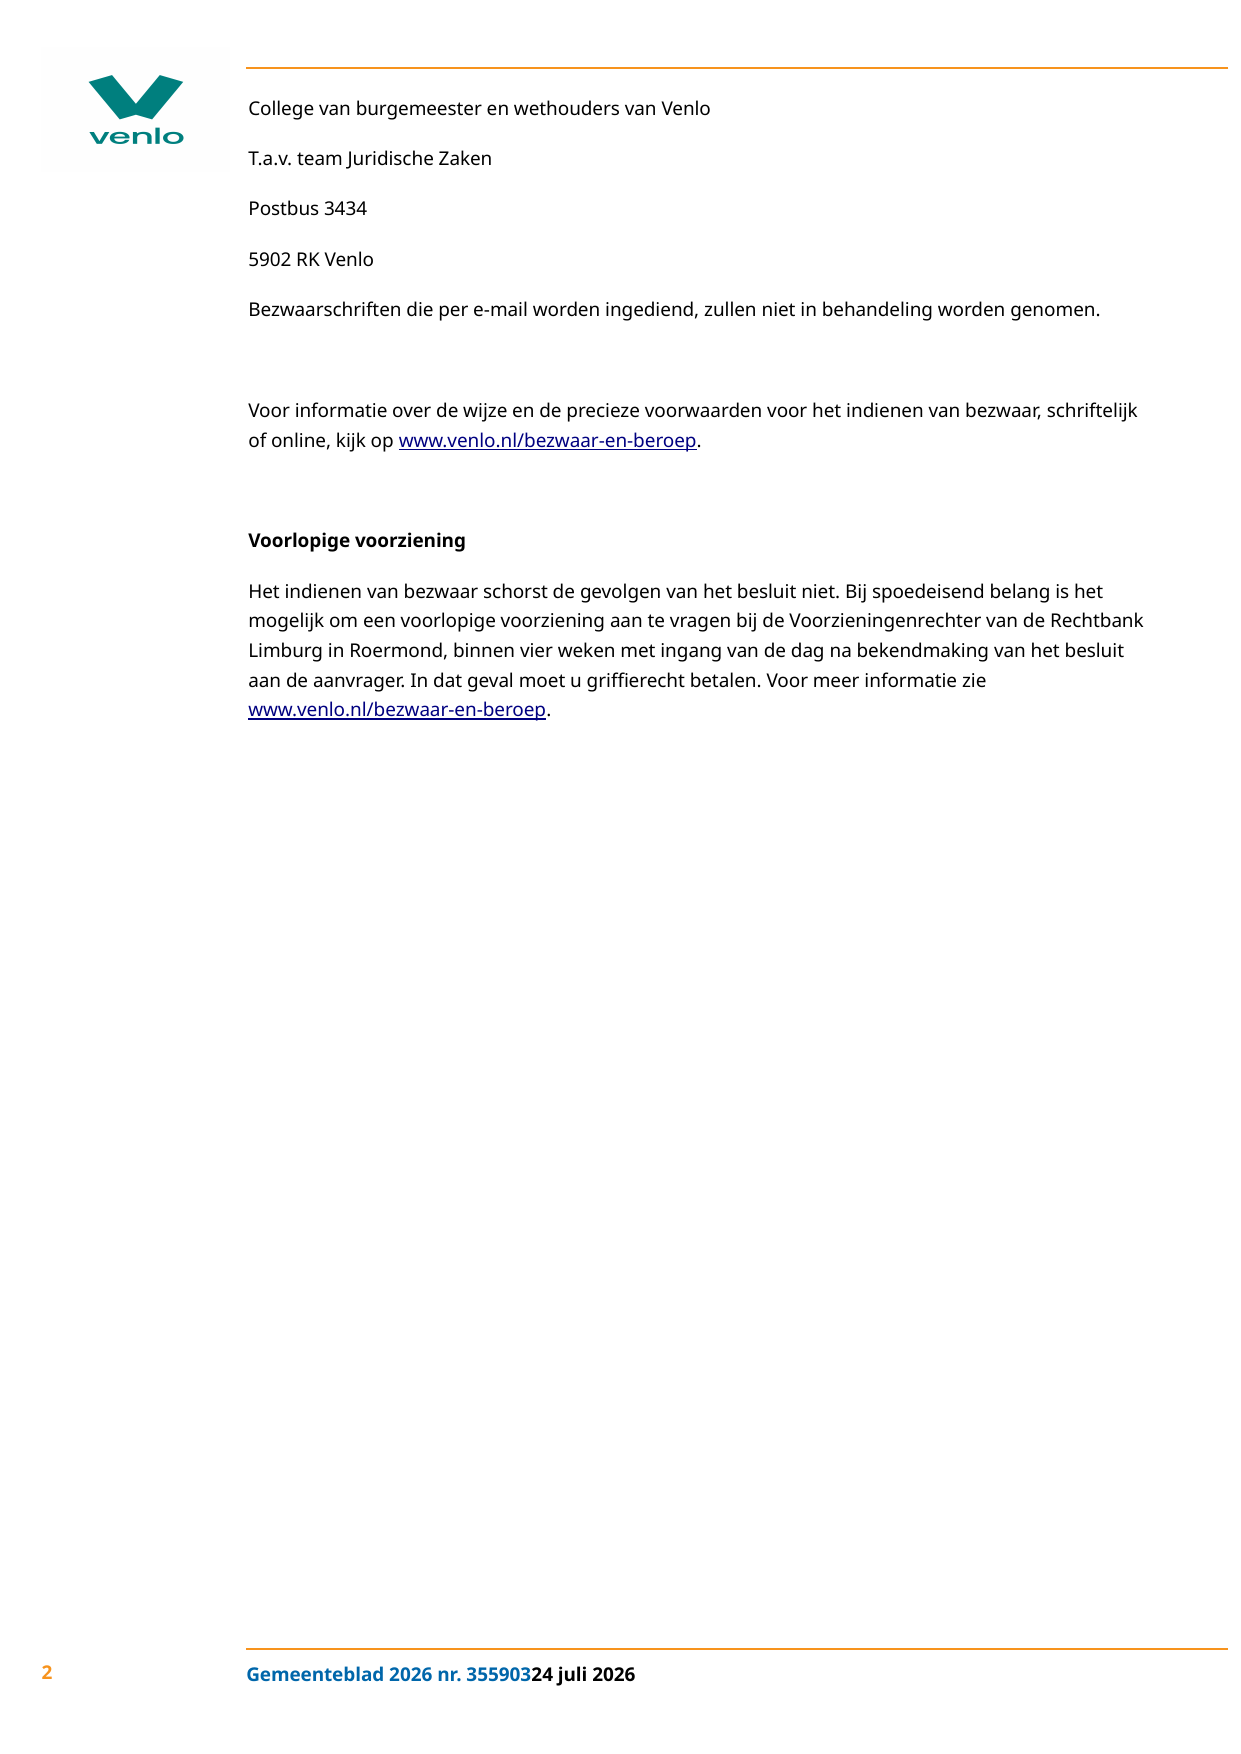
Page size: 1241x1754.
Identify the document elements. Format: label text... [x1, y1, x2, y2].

text College van burgemeester en wethouders van Venlo [248, 95, 1152, 121]
text Voorlopige voorziening [248, 528, 1152, 553]
text Bezwaarschriften die per e-mail worden ingediend, zullen niet in behandeling worden genomen. [248, 296, 1152, 322]
text Het indienen van bezwaar schorst de gevolgen van het besluit niet. Bij spoedeisend belang is het mogelijk om een voorlopige voorziening aan te vragen bij de Voorzieningenrechter van de Rechtbank Limburg in Roermond, binnen vier weken met ingang van de dag na bekendmaking van het besluit aan de aanvrager. In dat geval moet u griffierecht betalen. Voor meer informatie zie www.venlo.nl/bezwaar-en-beroep. [248, 578, 1152, 722]
text Voor informatie over de wijze en de precieze voorwaarden voor het indienen van bezwaar, schriftelijk of online, kijk op www.venlo.nl/bezwaar-en-beroep. [248, 397, 1152, 453]
picture [41, 47, 231, 172]
text T.a.v. team Juridische Zaken [248, 145, 1152, 171]
text 5902 RK Venlo [248, 246, 1152, 272]
text Postbus 3434 [248, 196, 1152, 221]
